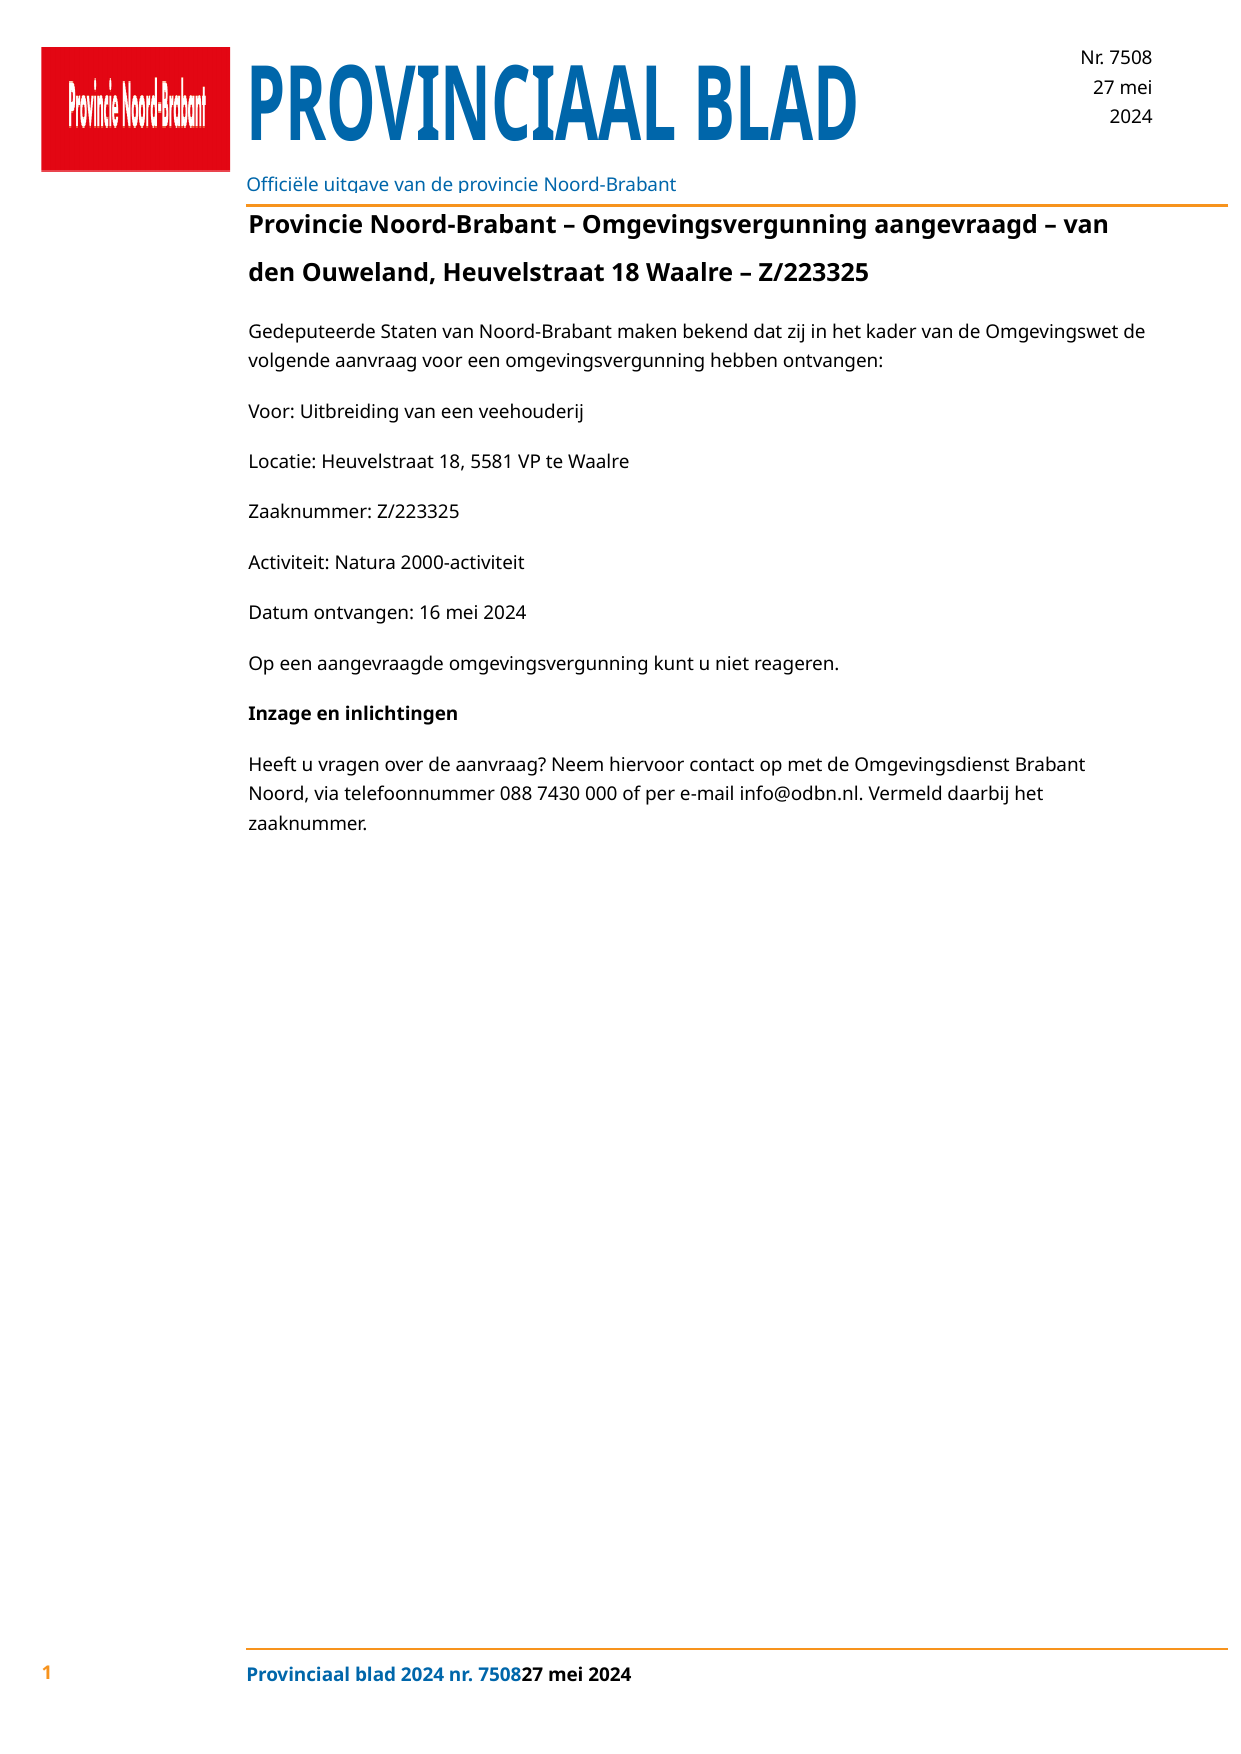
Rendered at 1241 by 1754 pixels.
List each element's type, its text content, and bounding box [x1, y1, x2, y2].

picture [41, 47, 231, 172]
text Zaaknummer: Z/223325 [248, 499, 1152, 524]
text Op een aangevraagde omgevingsvergunning kunt u niet reageren. [248, 650, 1152, 676]
text Datum ontvangen: 16 mei 2024 [248, 599, 1152, 625]
text Locatie: Heuvelstraat 18, 5581 VP te Waalre [248, 448, 1152, 474]
text Activiteit: Natura 2000-activiteit [248, 549, 1152, 575]
text Voor: Uitbreiding van een veehouderij [248, 398, 1152, 424]
text Gedeputeerde Staten van Noord-Brabant maken bekend dat zij in het kader van de Omgevingswet de volgende aanvraag voor een omgevingsvergunning hebben ontvangen: [248, 318, 1152, 373]
text Inzage en inlichtingen [248, 700, 1152, 726]
text Provincie Noord-Brabant – Omgevingsvergunning aangevraagd – van den Ouweland, Heuvelstraat 18 Waalre – Z/223325 [248, 207, 1152, 288]
text Heeft u vragen over de aanvraag? Neem hiervoor contact op met de Omgevingsdienst Brabant Noord, via telefoonnummer 088 7430 000 of per e-mail info@odbn.nl. Vermeld daarbij het zaaknummer. [248, 751, 1152, 836]
